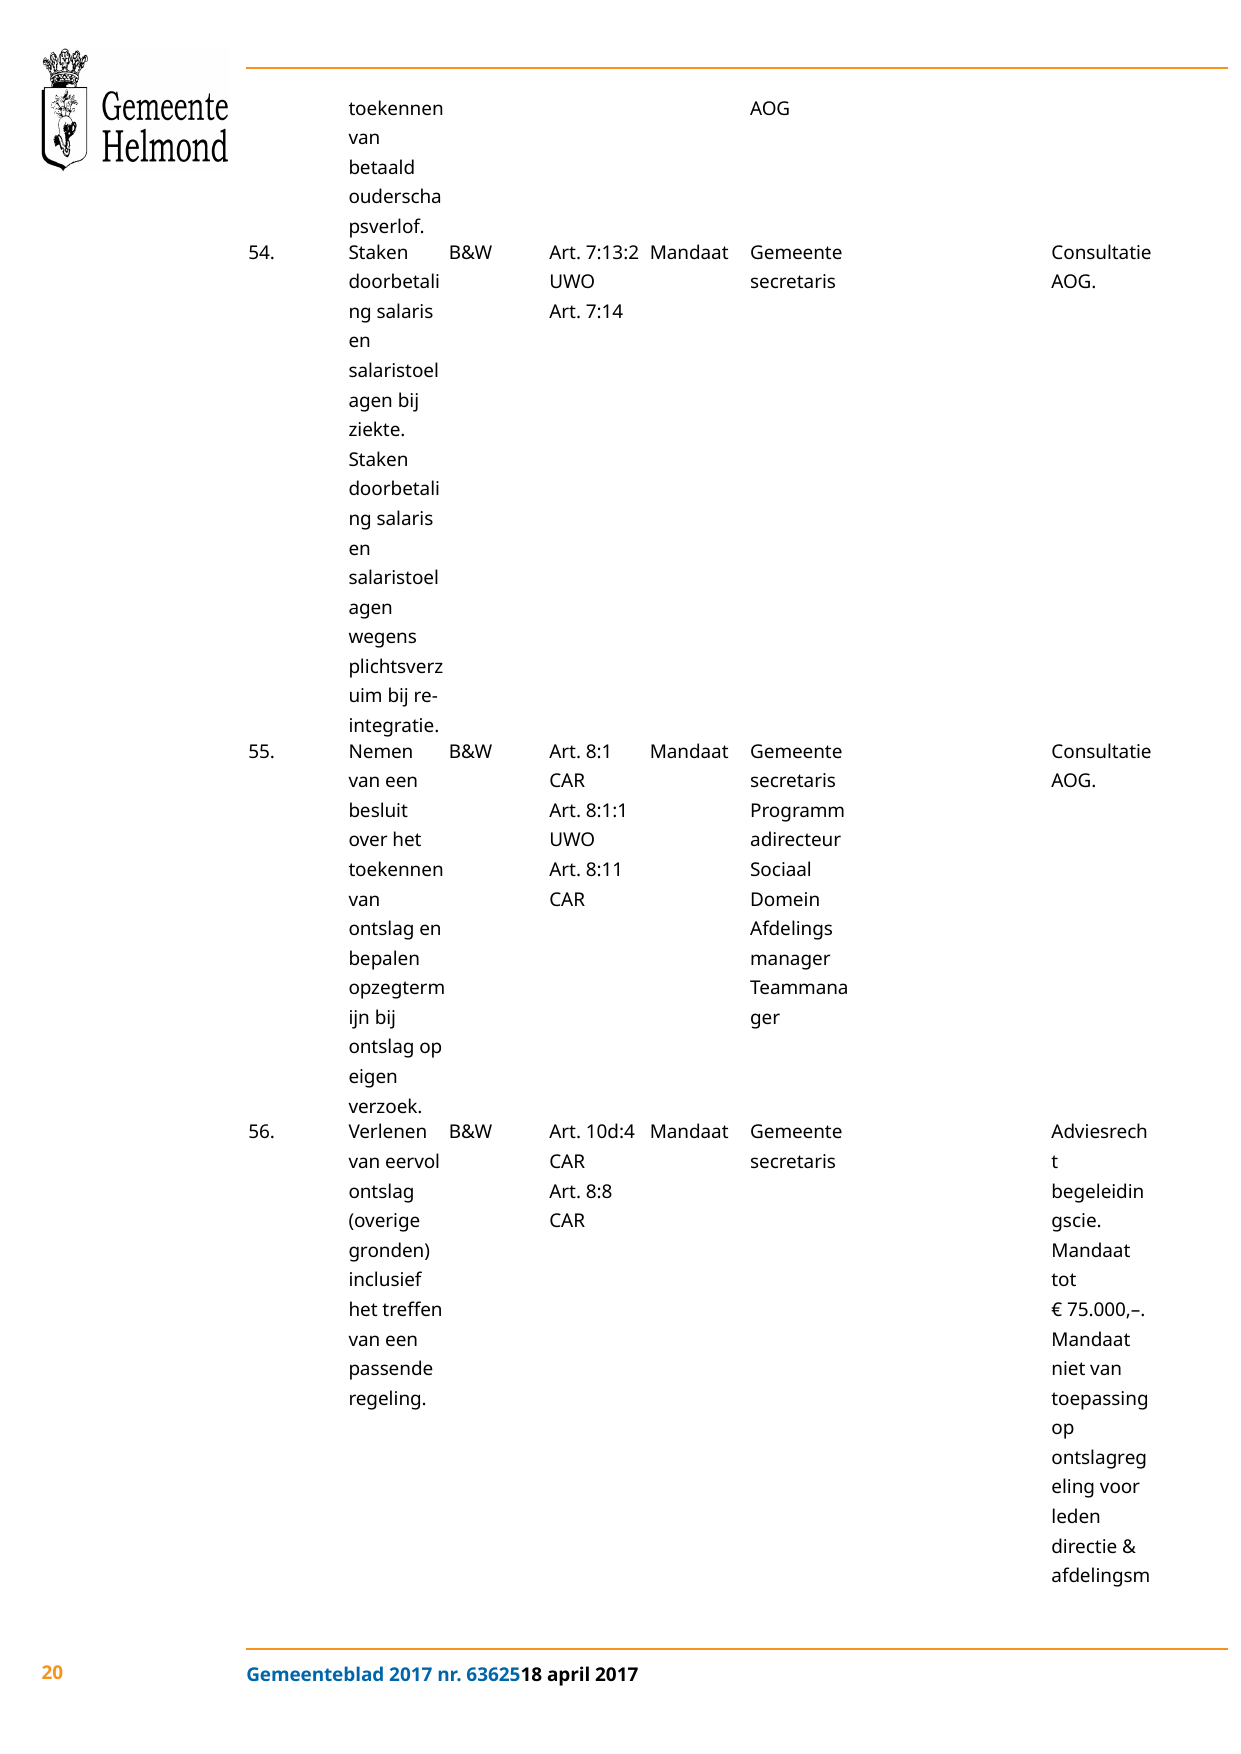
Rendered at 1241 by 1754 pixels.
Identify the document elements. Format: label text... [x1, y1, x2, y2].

table_cell 56. [248, 1119, 348, 1588]
table_cell Nemen van een besluit over het toekennen van ontslag en bepalen opzegtermijn bij ontslag op eigen verzoek. [348, 738, 449, 1119]
table_cell Staken doorbetaling salaris en salaristoelagen bij ziekte. Staken doorbetaling salaris en salaristoelagen wegens plichtsverzuim bij re-integratie. [348, 239, 449, 738]
table_cell Art. 10d:4 CAR Art. 8:8 CAR [549, 1119, 649, 1588]
table_cell Mandaat [650, 1119, 750, 1588]
table_cell [850, 95, 1051, 239]
table_cell Adviesrecht begeleidingscie. Mandaat tot € 75.000,–. Mandaat niet van toepassing op ontslagregeling voor leden directie & afdelingsm [1051, 1119, 1152, 1588]
table_cell B&W [449, 1119, 549, 1588]
table_cell [850, 239, 1051, 738]
table_cell AOG [750, 95, 850, 239]
table_cell Gemeentesecretaris [750, 239, 850, 738]
table_cell [449, 95, 549, 239]
table_cell Art. 7:13:2 UWO Art. 7:14 [549, 239, 649, 738]
table_cell [1051, 95, 1152, 239]
table_cell Gemeentesecretaris [750, 1119, 850, 1588]
table_cell [850, 1119, 1051, 1588]
table_cell Gemeentesecretaris Programmadirecteur Sociaal Domein Afdelingsmanager Teammanager [750, 738, 850, 1119]
table_cell Consultatie AOG. [1051, 239, 1152, 738]
table_cell [850, 738, 1051, 1119]
table_cell Mandaat [650, 738, 750, 1119]
table_cell [549, 95, 649, 239]
table_cell Verlenen van eervol ontslag (overige gronden) inclusief het treffen van een passende regeling. [348, 1119, 449, 1588]
table_cell toekennen van betaald ouderschapsverlof. [348, 95, 449, 239]
table_cell 55. [248, 738, 348, 1119]
picture [41, 47, 231, 172]
table_cell B&W [449, 239, 549, 738]
table_cell 54. [248, 239, 348, 738]
table_cell Mandaat [650, 239, 750, 738]
table_cell Art. 8:1 CAR Art. 8:1:1 UWO Art. 8:11 CAR [549, 738, 649, 1119]
table_cell B&W [449, 738, 549, 1119]
table_cell [650, 95, 750, 239]
table_cell [248, 95, 348, 239]
table_cell Consultatie AOG. [1051, 738, 1152, 1119]
